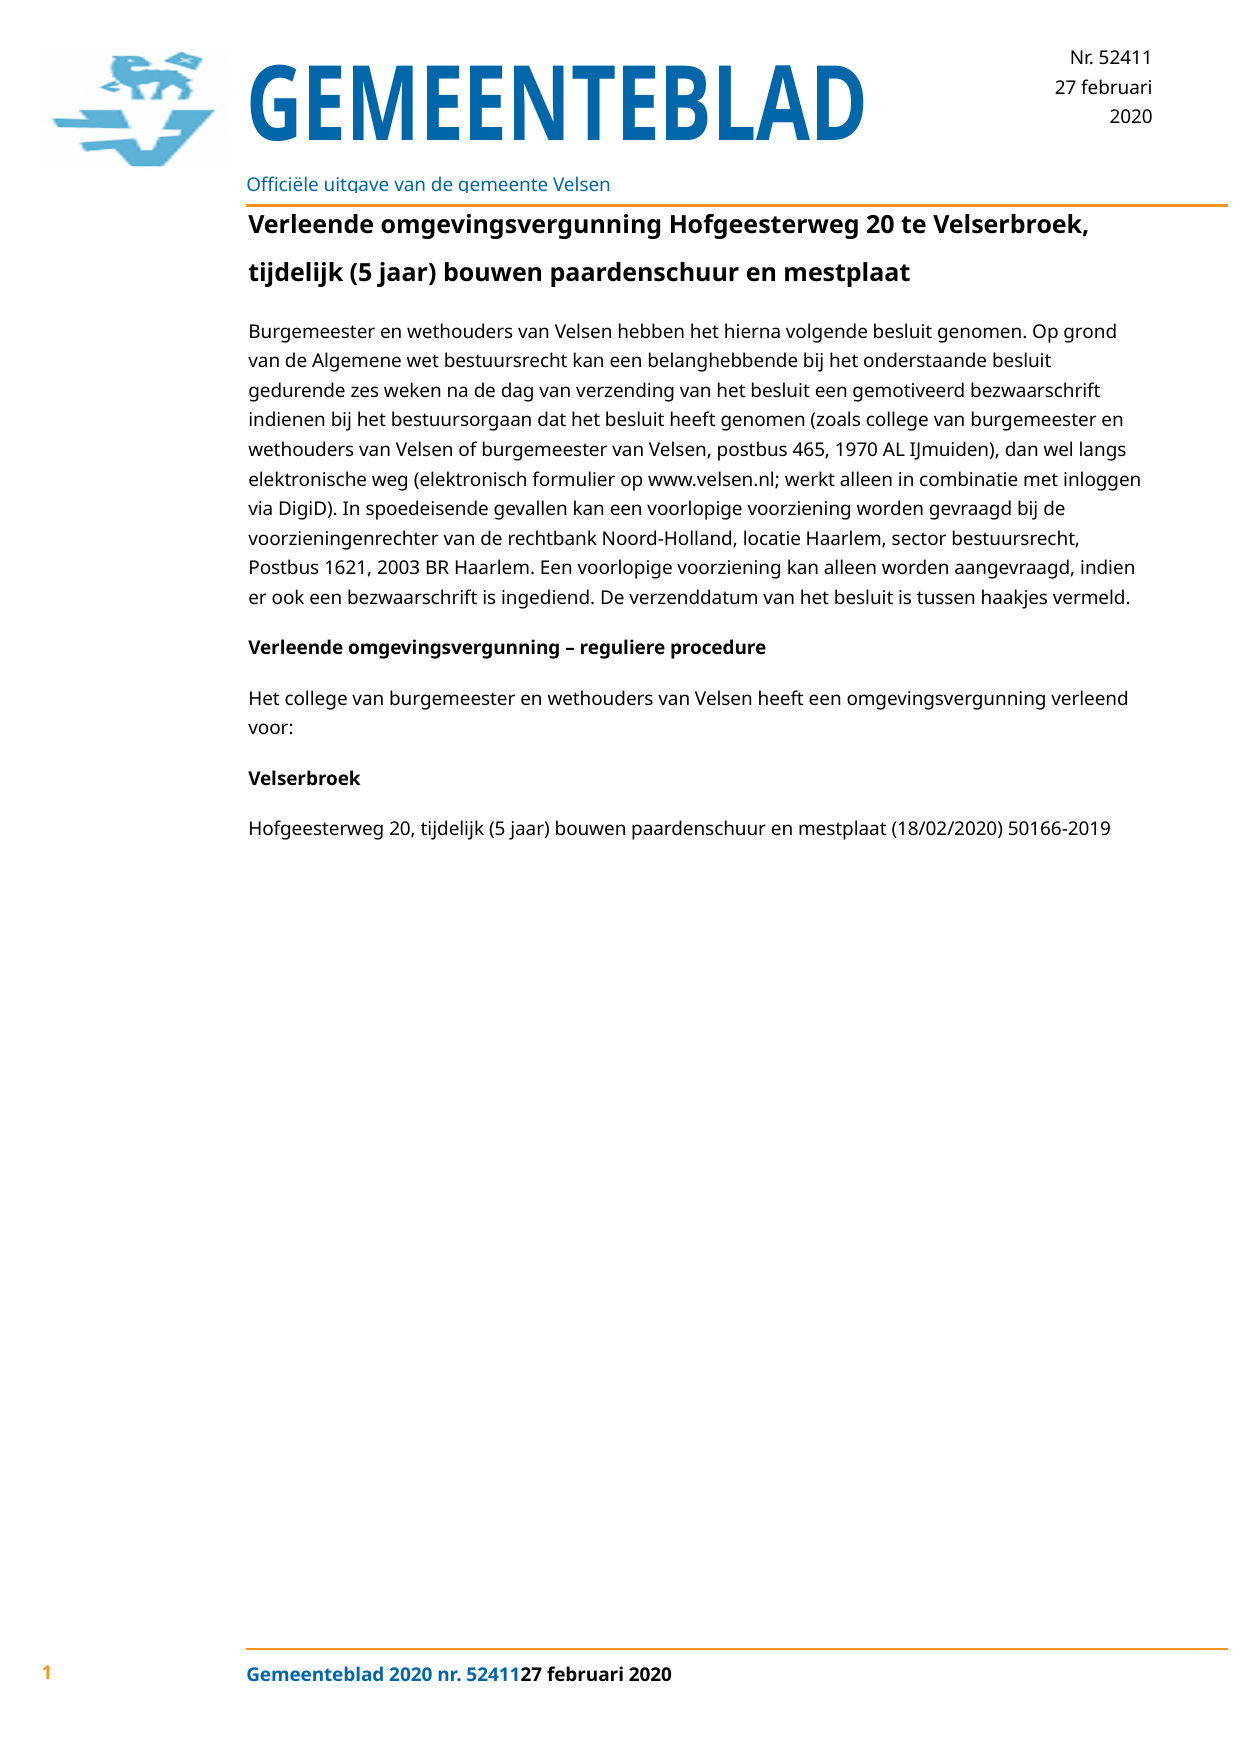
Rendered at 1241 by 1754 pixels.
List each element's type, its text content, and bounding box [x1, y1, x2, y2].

picture [41, 47, 231, 172]
text Velserbroek [248, 765, 1152, 791]
text Verleende omgevingsvergunning – reguliere procedure [248, 634, 1152, 660]
text Verleende omgevingsvergunning Hofgeesterweg 20 te Velserbroek, tijdelijk (5 jaar) bouwen paardenschuur en mestplaat [248, 207, 1152, 288]
text Hofgeesterweg 20, tijdelijk (5 jaar) bouwen paardenschuur en mestplaat (18/02/2020) 50166-2019 [248, 815, 1152, 841]
text Het college van burgemeester en wethouders van Velsen heeft een omgevingsvergunning verleend voor: [248, 685, 1152, 740]
text Burgemeester en wethouders van Velsen hebben het hierna volgende besluit genomen. Op grond van de Algemene wet bestuursrecht kan een belanghebbende bij het onderstaande besluit gedurende zes weken na de dag van verzending van het besluit een gemotiveerd bezwaarschrift indienen bij het bestuursorgaan dat het besluit heeft genomen (zoals college van burgemeester en wethouders van Velsen of burgemeester van Velsen, postbus 465, 1970 AL IJmuiden), dan wel langs elektronische weg (elektronisch formulier op www.velsen.nl; werkt alleen in combinatie met inloggen via DigiD). In spoedeisende gevallen kan een voorlopige voorziening worden gevraagd bij de voorzieningenrechter van de rechtbank Noord-Holland, locatie Haarlem, sector bestuursrecht, Postbus 1621, 2003 BR Haarlem. Een voorlopige voorziening kan alleen worden aangevraagd, indien er ook een bezwaarschrift is ingediend. De verzenddatum van het besluit is tussen haakjes vermeld. [248, 318, 1152, 610]
